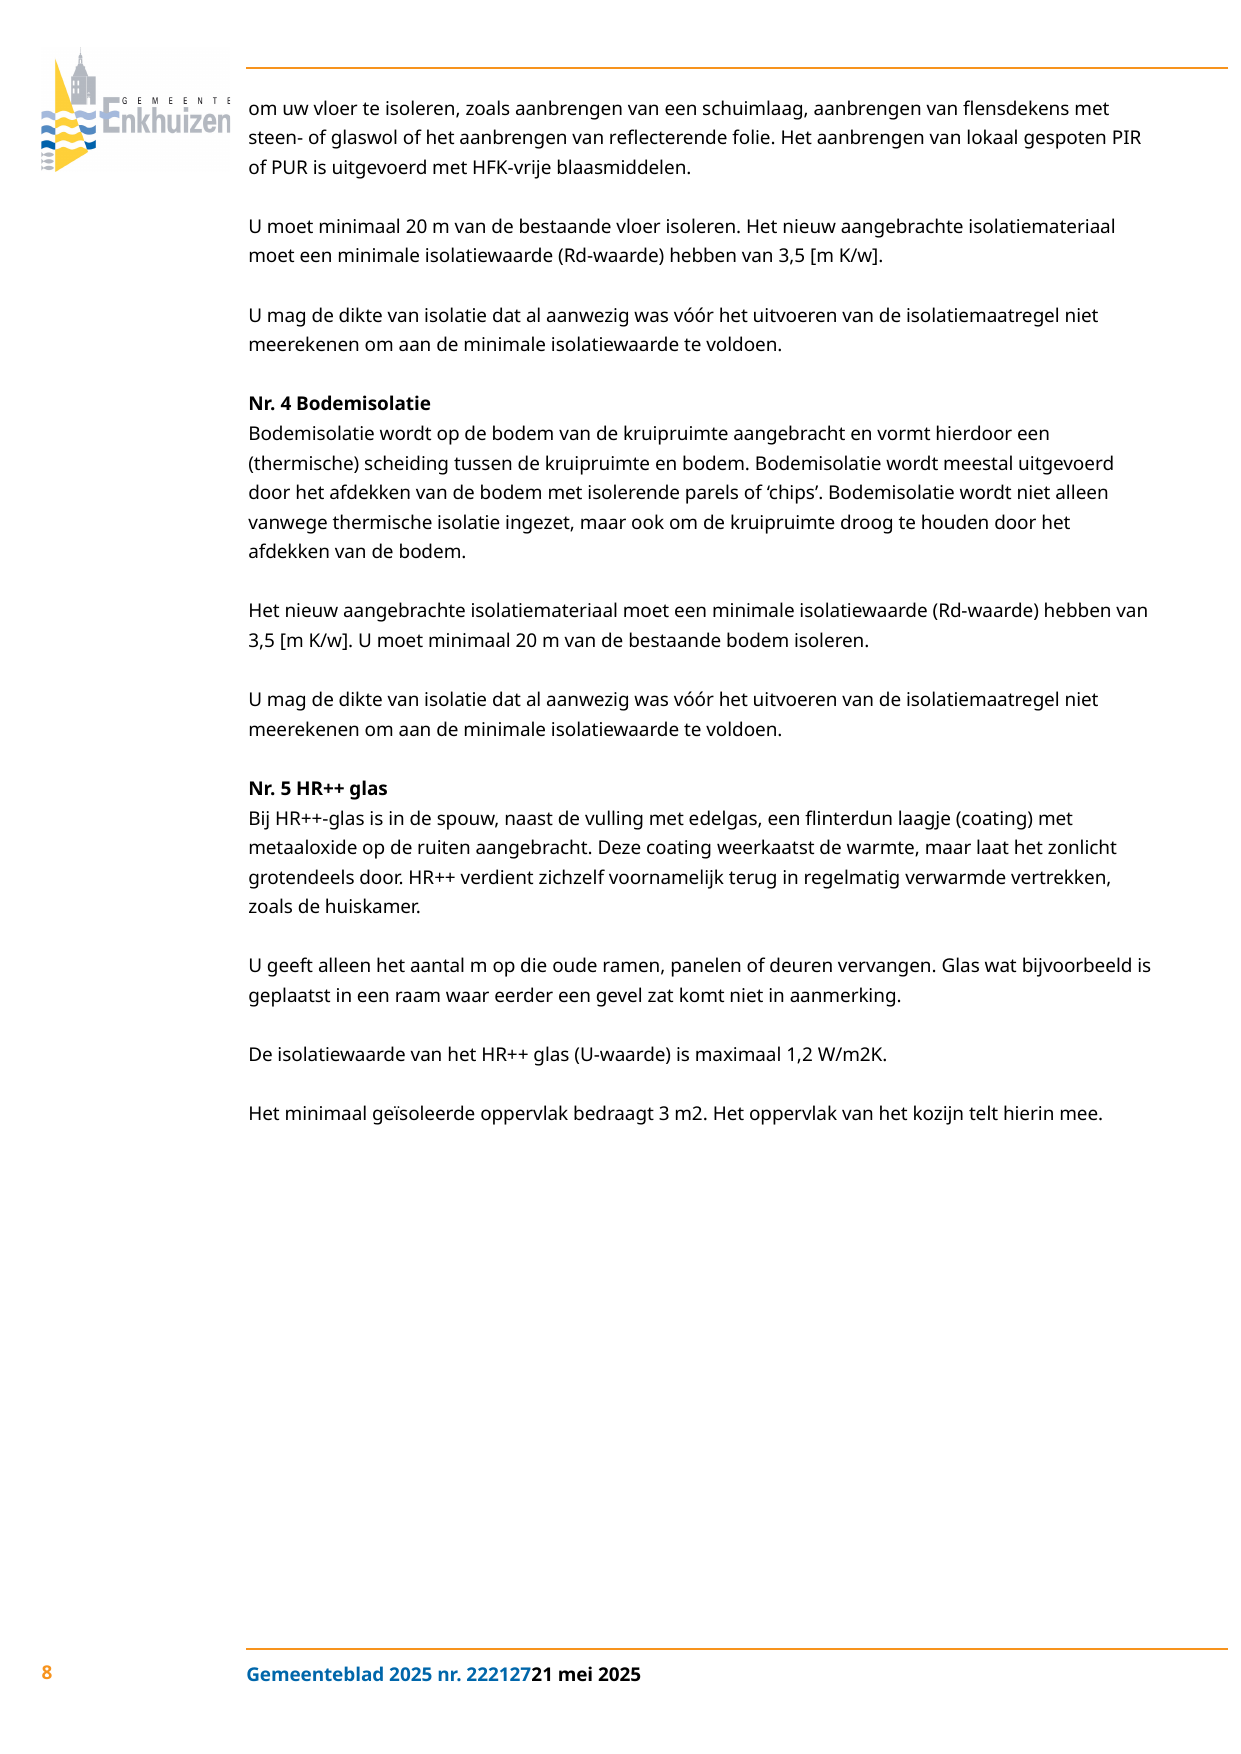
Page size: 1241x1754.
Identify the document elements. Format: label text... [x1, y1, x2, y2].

text De isolatiewaarde van het HR++ glas (U-waarde) is maximaal 1,2 W/m2K. [248, 1041, 1152, 1067]
picture [41, 47, 231, 172]
text Bij HR++-glas is in de spouw, naast de vulling met edelgas, een flinterdun laagje (coating) met metaaloxide op de ruiten aangebracht. Deze coating weerkaatst de warmte, maar laat het zonlicht grotendeels door. HR++ verdient zichzelf voornamelijk terug in regelmatig verwarmde vertrekken, zoals de huiskamer. [248, 805, 1152, 919]
text om uw vloer te isoleren, zoals aanbrengen van een schuimlaag, aanbrengen van flensdekens met steen- of glaswol of het aanbrengen van reflecterende folie. Het aanbrengen van lokaal gespoten PIR of PUR is uitgevoerd met HFK-vrije blaasmiddelen. [248, 95, 1152, 180]
text U mag de dikte van isolatie dat al aanwezig was vóór het uitvoeren van de isolatiemaatregel niet meerekenen om aan de minimale isolatiewaarde te voldoen. [248, 686, 1152, 742]
text U mag de dikte van isolatie dat al aanwezig was vóór het uitvoeren van de isolatiemaatregel niet meerekenen om aan de minimale isolatiewaarde te voldoen. [248, 302, 1152, 357]
text U moet minimaal 20 m van de bestaande vloer isoleren. Het nieuw aangebrachte isolatiemateriaal moet een minimale isolatiewaarde (Rd-waarde) hebben van 3,5 [m K/w]. [248, 213, 1152, 268]
text Nr. 4 Bodemisolatie [248, 391, 1152, 416]
text Het nieuw aangebrachte isolatiemateriaal moet een minimale isolatiewaarde (Rd-waarde) hebben van 3,5 [m K/w]. U moet minimaal 20 m van de bestaande bodem isoleren. [248, 598, 1152, 653]
text U geeft alleen het aantal m op die oude ramen, panelen of deuren vervangen. Glas wat bijvoorbeeld is geplaatst in een raam waar eerder een gevel zat komt niet in aanmerking. [248, 953, 1152, 1008]
text Nr. 5 HR++ glas [248, 775, 1152, 801]
text Het minimaal geïsoleerde oppervlak bedraagt 3 m2. Het oppervlak van het kozijn telt hierin mee. [248, 1101, 1152, 1126]
text Bodemisolatie wordt op de bodem van de kruipruimte aangebracht en vormt hierdoor een (thermische) scheiding tussen de kruipruimte en bodem. Bodemisolatie wordt meestal uitgevoerd door het afdekken van de bodem met isolerende parels of ‘chips’. Bodemisolatie wordt niet alleen vanwege thermische isolatie ingezet, maar ook om de kruipruimte droog te houden door het afdekken van de bodem. [248, 420, 1152, 564]
